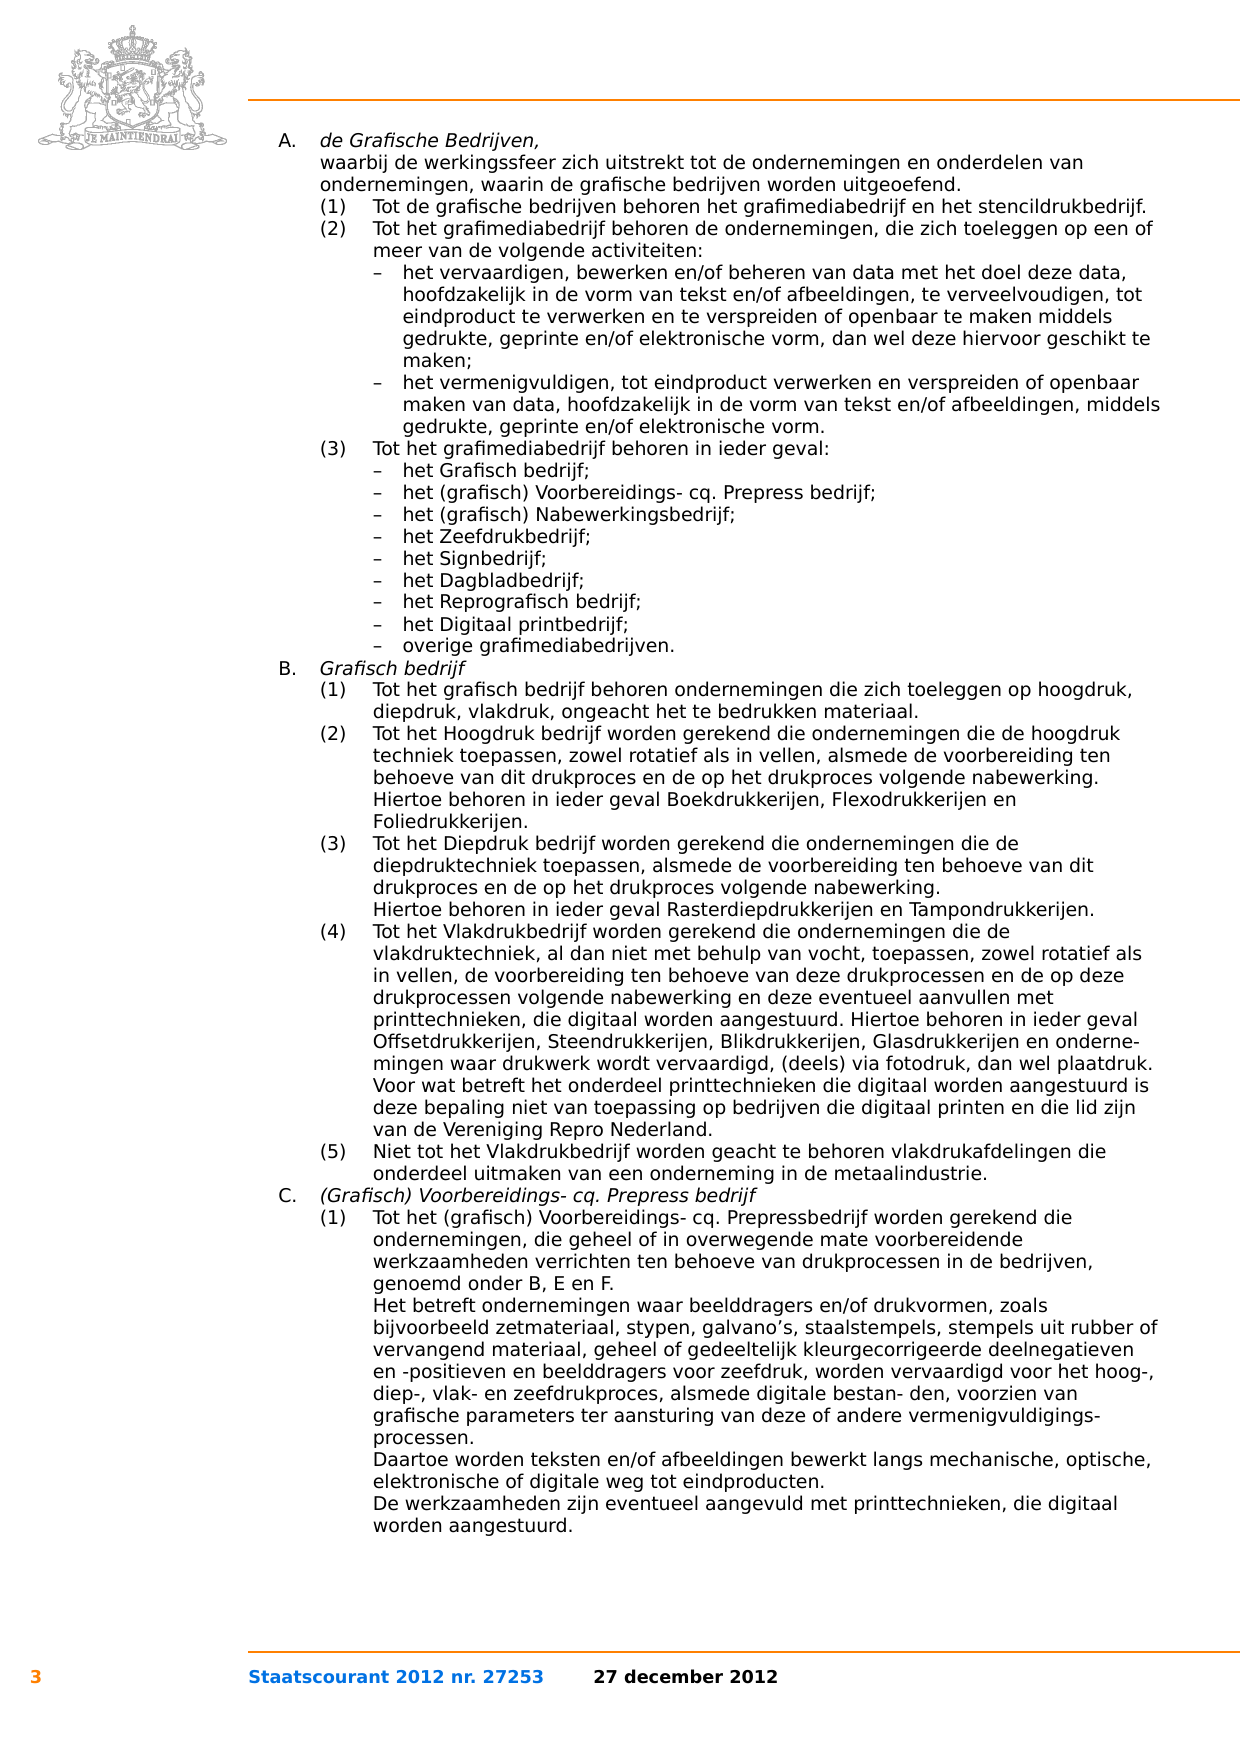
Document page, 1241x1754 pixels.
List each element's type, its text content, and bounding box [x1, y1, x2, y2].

text Daartoe worden teksten en/of afbeeldingen bewerkt langs mechanische, optische, elektronische of digitale weg tot eindproducten. [373, 1449, 1163, 1493]
text (2) Tot het grafimediabedrijf behoren de ondernemingen, die zich toeleggen op een of meer van de volgende activiteiten: [319, 218, 1163, 262]
text – het Zeefdrukbedrijf; [373, 526, 1163, 547]
text (1) Tot de grafische bedrijven behoren het grafimediabedrijf en het stencildrukbedrijf. [319, 196, 1163, 218]
text Hiertoe behoren in ieder geval Rasterdiepdrukkerijen en Tampondrukkerijen. [373, 899, 1163, 921]
text (4) Tot het Vlakdrukbedrijf worden gerekend die ondernemingen die de vlakdruktechniek, al dan niet met behulp van vocht, toepassen, zowel rotatief als in vellen, de voorbereiding ten behoeve van deze drukprocessen en de op deze drukprocessen volgende nabewerking en deze eventueel aanvullen met printtechnieken, die digitaal worden aangestuurd. Hiertoe behoren in ieder geval Offsetdrukkerijen, Steendrukkerijen, Blikdrukkerijen, Glasdrukkerijen en onderne- mingen waar drukwerk wordt vervaardigd, (deels) via fotodruk, dan wel plaatdruk. Voor wat betreft het onderdeel printtechnieken die digitaal worden aangestuurd is deze bepaling niet van toepassing op bedrijven die digitaal printen en die lid zijn van de Vereniging Repro Nederland. [319, 921, 1163, 1141]
text B. Grafisch bedrijf [278, 657, 1163, 679]
text – overige grafimediabedrijven. [373, 635, 1163, 657]
text – het Grafisch bedrijf; [373, 459, 1163, 482]
text Het betreft ondernemingen waar beelddragers en/of drukvormen, zoals bijvoorbeeld zetmateriaal, stypen, galvano’s, staalstempels, stempels uit rubber of vervangend materiaal, geheel of gedeeltelijk kleurgecorrigeerde deelnegatieven en -positieven en beelddragers voor zeefdruk, worden vervaardigd voor het hoog-, diep-, vlak- en zeefdrukproces, alsmede digitale bestan- den, voorzien van grafische parameters ter aansturing van deze of andere vermenigvuldigings- processen. [373, 1295, 1163, 1449]
text (3) Tot het grafimediabedrijf behoren in ieder geval: [319, 438, 1163, 459]
text De werkzaamheden zijn eventueel aangevuld met printtechnieken, die digitaal worden aangestuurd. [373, 1493, 1163, 1537]
text A. de Grafische Bedrijven, [278, 130, 1163, 152]
text (2) Tot het Hoogdruk bedrijf worden gerekend die ondernemingen die de hoogdruk techniek toepassen, zowel rotatief als in vellen, alsmede de voorbereiding ten behoeve van dit drukproces en de op het drukproces volgende nabewerking. Hiertoe behoren in ieder geval Boekdrukkerijen, Flexodrukkerijen en Foliedrukkerijen. [319, 723, 1163, 833]
text waarbij de werkingssfeer zich uitstrekt tot de ondernemingen en onderdelen van ondernemingen, waarin de grafische bedrijven worden uitgeoefend. [319, 152, 1163, 196]
text – het Dagbladbedrijf; [373, 569, 1163, 591]
text (1) Tot het (grafisch) Voorbereidings- cq. Prepressbedrijf worden gerekend die ondernemingen, die geheel of in overwegende mate voorbereidende werkzaamheden verrichten ten behoeve van drukprocessen in de bedrijven, genoemd onder B, E en F. [319, 1207, 1163, 1295]
text (5) Niet tot het Vlakdrukbedrijf worden geacht te behoren vlakdrukafdelingen die onderdeel uitmaken van een onderneming in de metaalindustrie. [319, 1141, 1163, 1185]
text – het vermenigvuldigen, tot eindproduct verwerken en verspreiden of openbaar maken van data, hoofdzakelijk in de vorm van tekst en/of afbeeldingen, middels gedrukte, geprinte en/of elektronische vorm. [373, 372, 1163, 438]
text – het Reprografisch bedrijf; [373, 591, 1163, 613]
text – het (grafisch) Voorbereidings- cq. Prepress bedrijf; [373, 482, 1163, 503]
text – het (grafisch) Nabewerkingsbedrijf; [373, 503, 1163, 526]
text – het vervaardigen, bewerken en/of beheren van data met het doel deze data, hoofdzakelijk in de vorm van tekst en/of afbeeldingen, te verveelvoudigen, tot eindproduct te verwerken en te verspreiden of openbaar te maken middels gedrukte, geprinte en/of elektronische vorm, dan wel deze hiervoor geschikt te maken; [373, 262, 1163, 372]
picture [38, 25, 227, 150]
text – het Digitaal printbedrijf; [373, 613, 1163, 635]
text (1) Tot het grafisch bedrijf behoren ondernemingen die zich toeleggen op hoogdruk, diepdruk, vlakdruk, ongeacht het te bedrukken materiaal. [319, 679, 1163, 723]
text C. (Grafisch) Voorbereidings- cq. Prepress bedrijf [278, 1185, 1163, 1207]
text – het Signbedrijf; [373, 547, 1163, 569]
text (3) Tot het Diepdruk bedrijf worden gerekend die ondernemingen die de diepdruktechniek toepassen, alsmede de voorbereiding ten behoeve van dit drukproces en de op het drukproces volgende nabewerking. [319, 833, 1163, 899]
